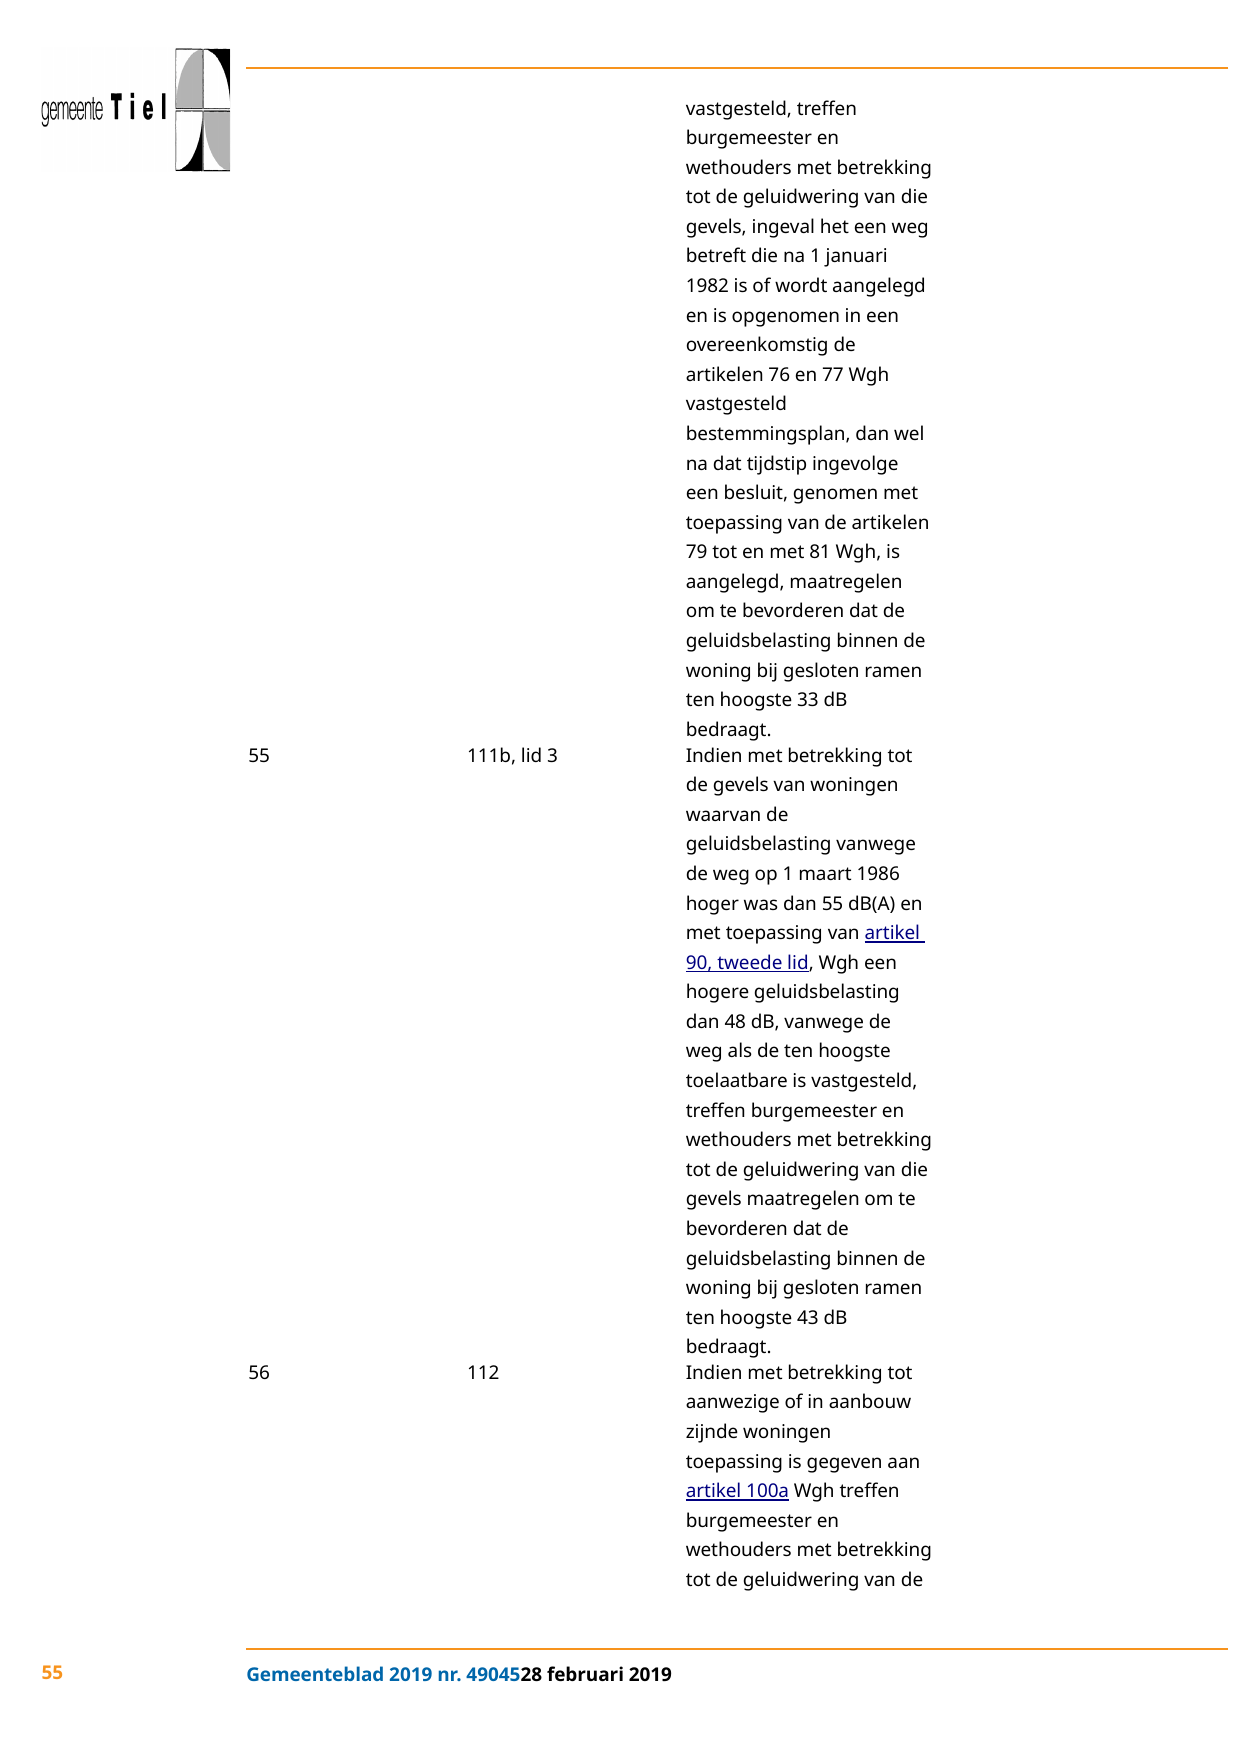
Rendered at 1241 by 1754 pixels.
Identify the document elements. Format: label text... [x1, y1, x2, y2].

table_cell [467, 95, 686, 742]
table_cell Indien met betrekking tot de gevels van woningen waarvan de geluidsbelasting vanwege de weg op 1 maart 1986 hoger was dan 55 dB(A) en met toepassing van artikel 90, tweede lid, Wgh een hogere geluidsbelasting dan 48 dB, vanwege de weg als de ten hoogste toelaatbare is vastgesteld, treffen burgemeester en wethouders met betrekking tot de geluidwering van die gevels maatregelen om te bevorderen dat de geluidsbelasting binnen de woning bij gesloten ramen ten hoogste 43 dB bedraagt. [686, 742, 933, 1359]
table_cell 112 [467, 1359, 686, 1592]
table_cell 111b, lid 3 [467, 742, 686, 1359]
table_cell 55 [248, 742, 467, 1359]
table_cell [248, 95, 467, 742]
table_cell [933, 95, 1152, 742]
table_cell vastgesteld, treffen burgemeester en wethouders met betrekking tot de geluidwering van die gevels, ingeval het een weg betreft die na 1 januari 1982 is of wordt aangelegd en is opgenomen in een overeenkomstig de artikelen 76 en 77 Wgh vastgesteld bestemmingsplan, dan wel na dat tijdstip ingevolge een besluit, genomen met toepassing van de artikelen 79 tot en met 81 Wgh, is aangelegd, maatregelen om te bevorderen dat de geluidsbelasting binnen de woning bij gesloten ramen ten hoogste 33 dB bedraagt. [686, 95, 933, 742]
table_cell Indien met betrekking tot aanwezige of in aanbouw zijnde woningen toepassing is gegeven aan artikel 100a Wgh treffen burgemeester en wethouders met betrekking tot de geluidwering van de [686, 1359, 933, 1592]
table_cell [933, 742, 1152, 1359]
table_cell 56 [248, 1359, 467, 1592]
table_cell [933, 1359, 1152, 1592]
picture [41, 47, 231, 172]
